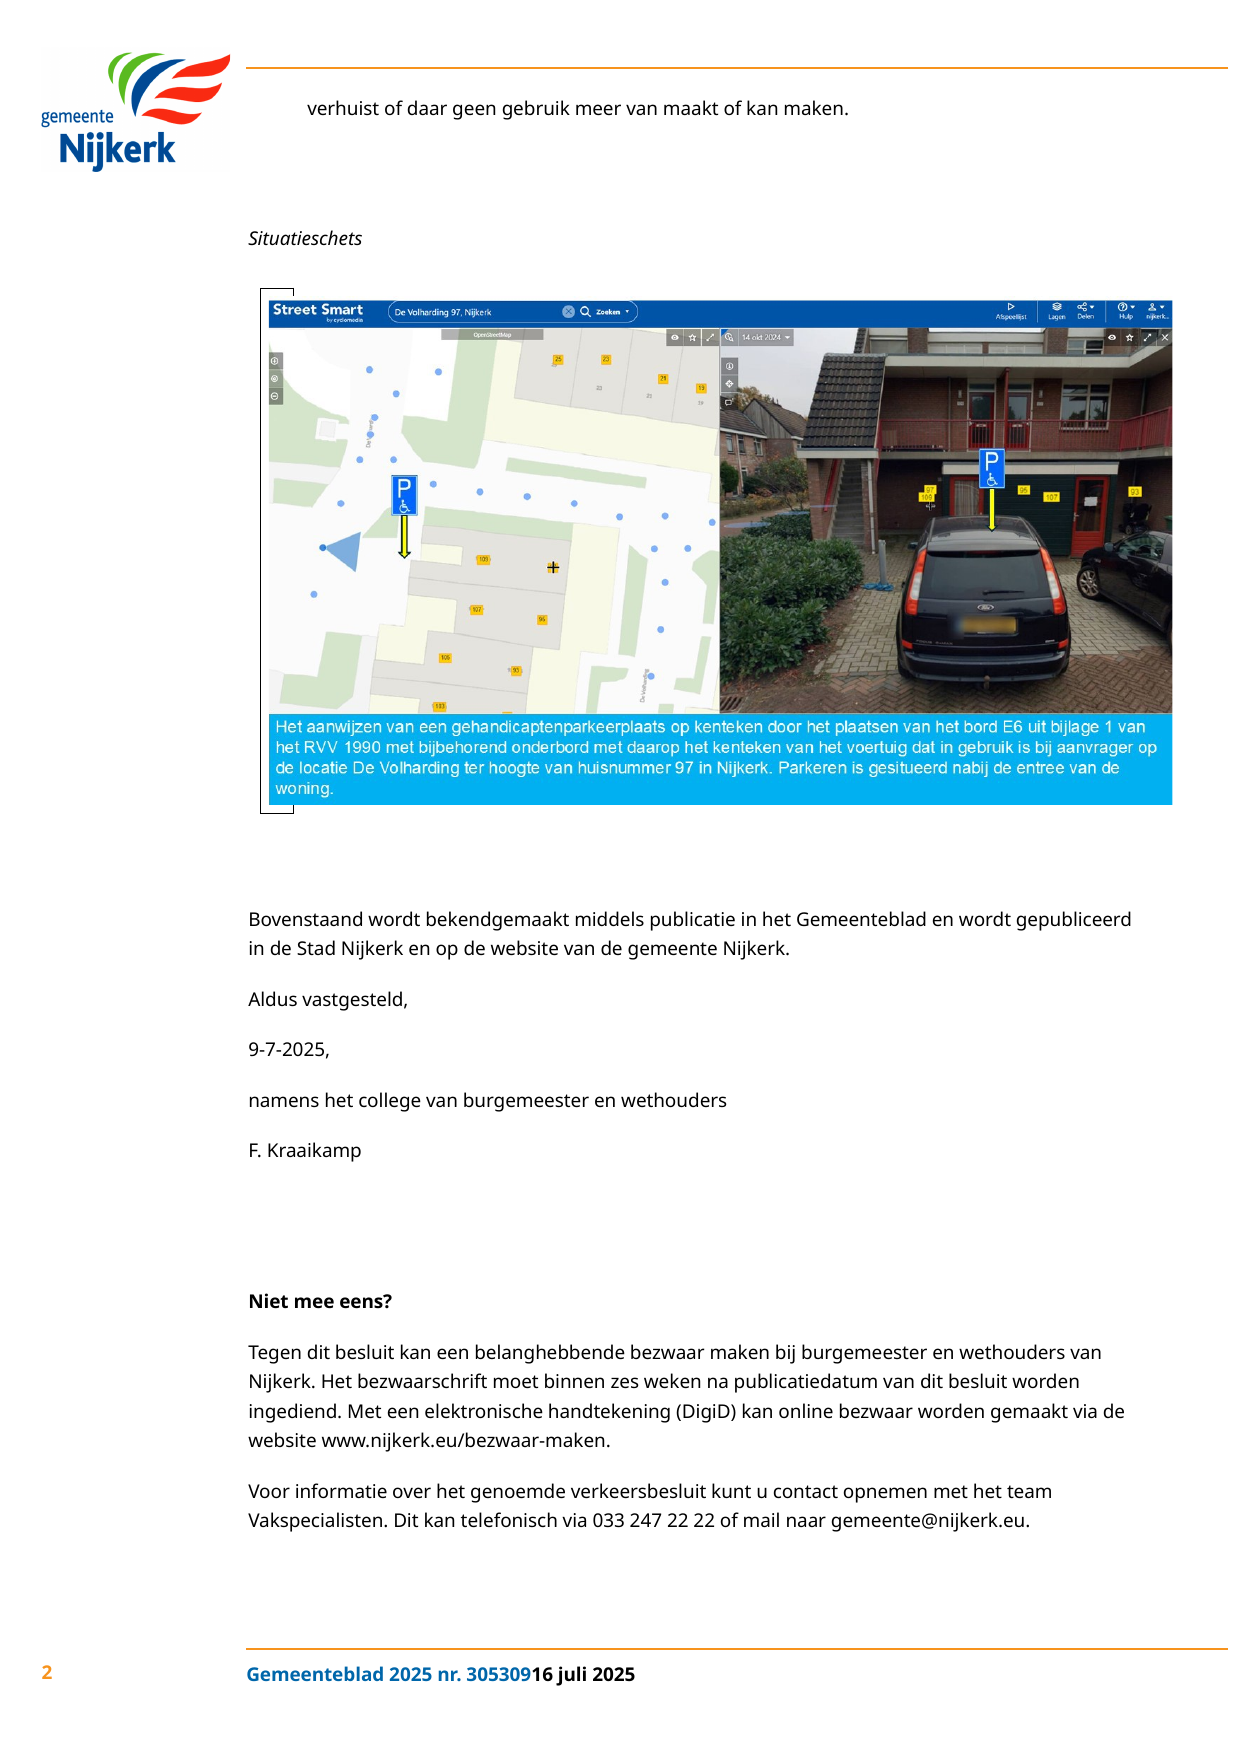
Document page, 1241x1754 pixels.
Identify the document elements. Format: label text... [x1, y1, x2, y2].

picture [1030, 721, 1045, 733]
list verhuist of daar geen gebruik meer van maakt of kan maken. [248, 95, 1152, 121]
picture [1139, 744, 1156, 756]
picture [396, 723, 403, 732]
picture [733, 762, 744, 777]
text 9-7-2025, [248, 1036, 1152, 1062]
picture [953, 762, 988, 777]
picture [41, 47, 231, 172]
picture [475, 741, 506, 753]
picture [268, 296, 1173, 805]
picture [700, 765, 711, 773]
picture [795, 744, 803, 753]
picture [1004, 721, 1013, 733]
picture [941, 744, 952, 752]
picture [787, 744, 794, 752]
picture [305, 741, 318, 752]
picture [276, 782, 329, 797]
picture [695, 722, 734, 732]
picture [746, 743, 760, 753]
picture [1082, 723, 1098, 736]
picture [722, 744, 729, 753]
picture [523, 742, 548, 753]
picture [602, 764, 663, 774]
text Tegen dit besluit kan een belanghebbende bezwaar maken bij burgemeester en wethouders van Nijkerk. Het bezwaarschrift moet binnen zes weken na publicatiedatum van dit besluit worden ingediend. Met een elektronische handtekening (DigiD) kan online bezwaar worden gemaakt via de website www.nijkerk.eu/bezwaar-maken. [248, 1339, 1152, 1453]
picture [760, 744, 780, 753]
picture [354, 762, 374, 774]
picture [1023, 744, 1030, 753]
picture [820, 742, 841, 753]
picture [994, 763, 1010, 774]
picture [354, 741, 369, 751]
picture [779, 762, 789, 773]
text Voor informatie over het genoemde verkeersbesluit kunt u contact opnemen met het team Vakspecialisten. Dit kan telefonisch via 033 247 22 22 of mail naar gemeente@nijkerk.eu. [248, 1478, 1152, 1533]
picture [276, 762, 293, 774]
picture [1017, 762, 1064, 774]
picture [1064, 722, 1079, 736]
picture [848, 741, 907, 756]
picture [465, 762, 483, 773]
picture [595, 744, 616, 753]
picture [1128, 724, 1145, 733]
picture [959, 744, 975, 757]
picture [628, 742, 644, 753]
picture [647, 744, 679, 755]
picture [1102, 762, 1119, 773]
picture [1071, 765, 1077, 773]
picture [836, 721, 897, 735]
picture [1013, 723, 1019, 731]
picture [808, 721, 829, 732]
picture [806, 744, 813, 752]
picture [913, 724, 930, 733]
text F. Kraaikamp [248, 1137, 1152, 1163]
picture [478, 724, 488, 733]
picture [672, 724, 689, 735]
picture [687, 762, 692, 773]
picture [489, 762, 539, 777]
picture [1036, 741, 1051, 756]
text Niet mee eens? [248, 1288, 1152, 1314]
text Situatieschets [248, 225, 1152, 251]
picture [1077, 744, 1133, 756]
text Bovenstaand wordt bekendgemaakt middels publicatie in het Gemeenteblad en wordt gepubliceerd in de Stad Nijkerk en op de website van de gemeente Nijkerk. [248, 906, 1152, 961]
picture [307, 723, 324, 733]
picture [364, 741, 380, 753]
picture [1079, 765, 1095, 773]
picture [420, 724, 446, 732]
picture [359, 723, 381, 733]
picture [990, 722, 997, 732]
picture [409, 742, 413, 753]
picture [718, 762, 722, 773]
picture [686, 742, 707, 753]
picture [869, 762, 947, 777]
picture [522, 721, 594, 735]
picture [390, 762, 420, 774]
picture [578, 762, 599, 773]
picture [554, 765, 572, 774]
picture [745, 723, 761, 732]
picture [597, 721, 665, 735]
picture [737, 721, 742, 732]
picture [277, 721, 296, 732]
picture [1051, 721, 1062, 732]
picture [965, 721, 987, 732]
text Aldus vastgesteld, [248, 986, 1152, 1012]
picture [1007, 742, 1012, 752]
picture [327, 721, 362, 735]
picture [551, 742, 588, 753]
picture [419, 741, 471, 756]
text namens het college van burgemeester en wethouders [248, 1087, 1152, 1113]
picture [387, 744, 408, 753]
picture [791, 762, 812, 773]
picture [853, 765, 863, 774]
picture [789, 724, 800, 732]
picture [814, 764, 846, 774]
picture [746, 762, 766, 773]
picture [321, 762, 347, 774]
picture [1058, 744, 1074, 753]
picture [512, 744, 520, 753]
picture [547, 765, 552, 773]
picture [936, 721, 953, 732]
picture [277, 741, 299, 753]
picture [978, 741, 1004, 753]
picture [491, 721, 519, 732]
picture [453, 721, 478, 736]
picture [732, 742, 744, 753]
picture [722, 762, 731, 773]
picture [676, 762, 683, 773]
picture [423, 762, 459, 777]
picture [714, 742, 719, 752]
picture [768, 721, 789, 732]
picture [406, 723, 414, 732]
picture [300, 762, 318, 773]
picture [1119, 724, 1124, 732]
picture [318, 745, 324, 752]
picture [913, 742, 934, 753]
